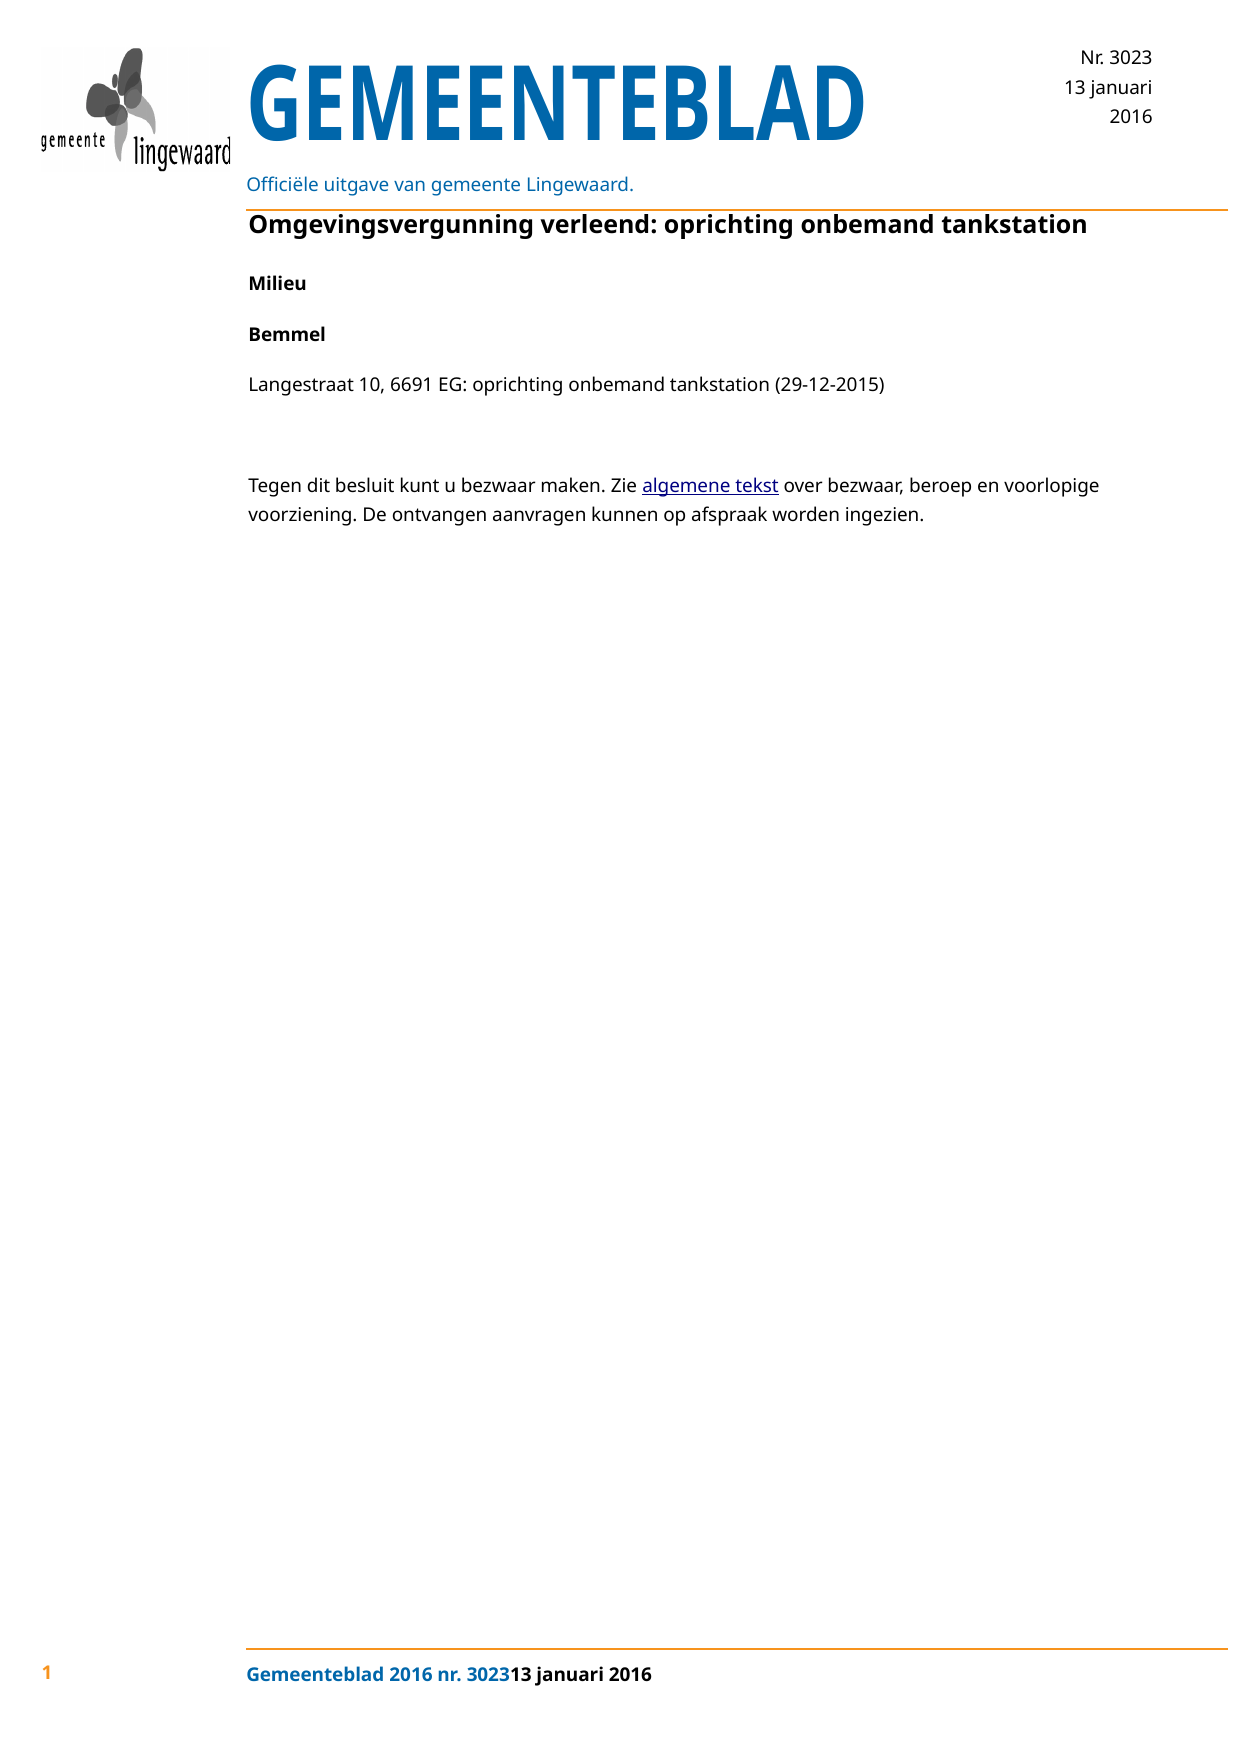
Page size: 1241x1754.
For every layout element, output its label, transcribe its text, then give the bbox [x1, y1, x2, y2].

text Omgevingsvergunning verleend: oprichting onbemand tankstation [248, 211, 1152, 241]
text Tegen dit besluit kunt u bezwaar maken. Zie algemene tekst over bezwaar, beroep en voorlopige voorziening. De ontvangen aanvragen kunnen op afspraak worden ingezien. [248, 472, 1152, 527]
picture [41, 47, 231, 172]
text Langestraat 10, 6691 EG: oprichting onbemand tankstation (29-12-2015) [248, 371, 1152, 397]
text Bemmel [248, 321, 1152, 346]
text Milieu [248, 270, 1152, 296]
